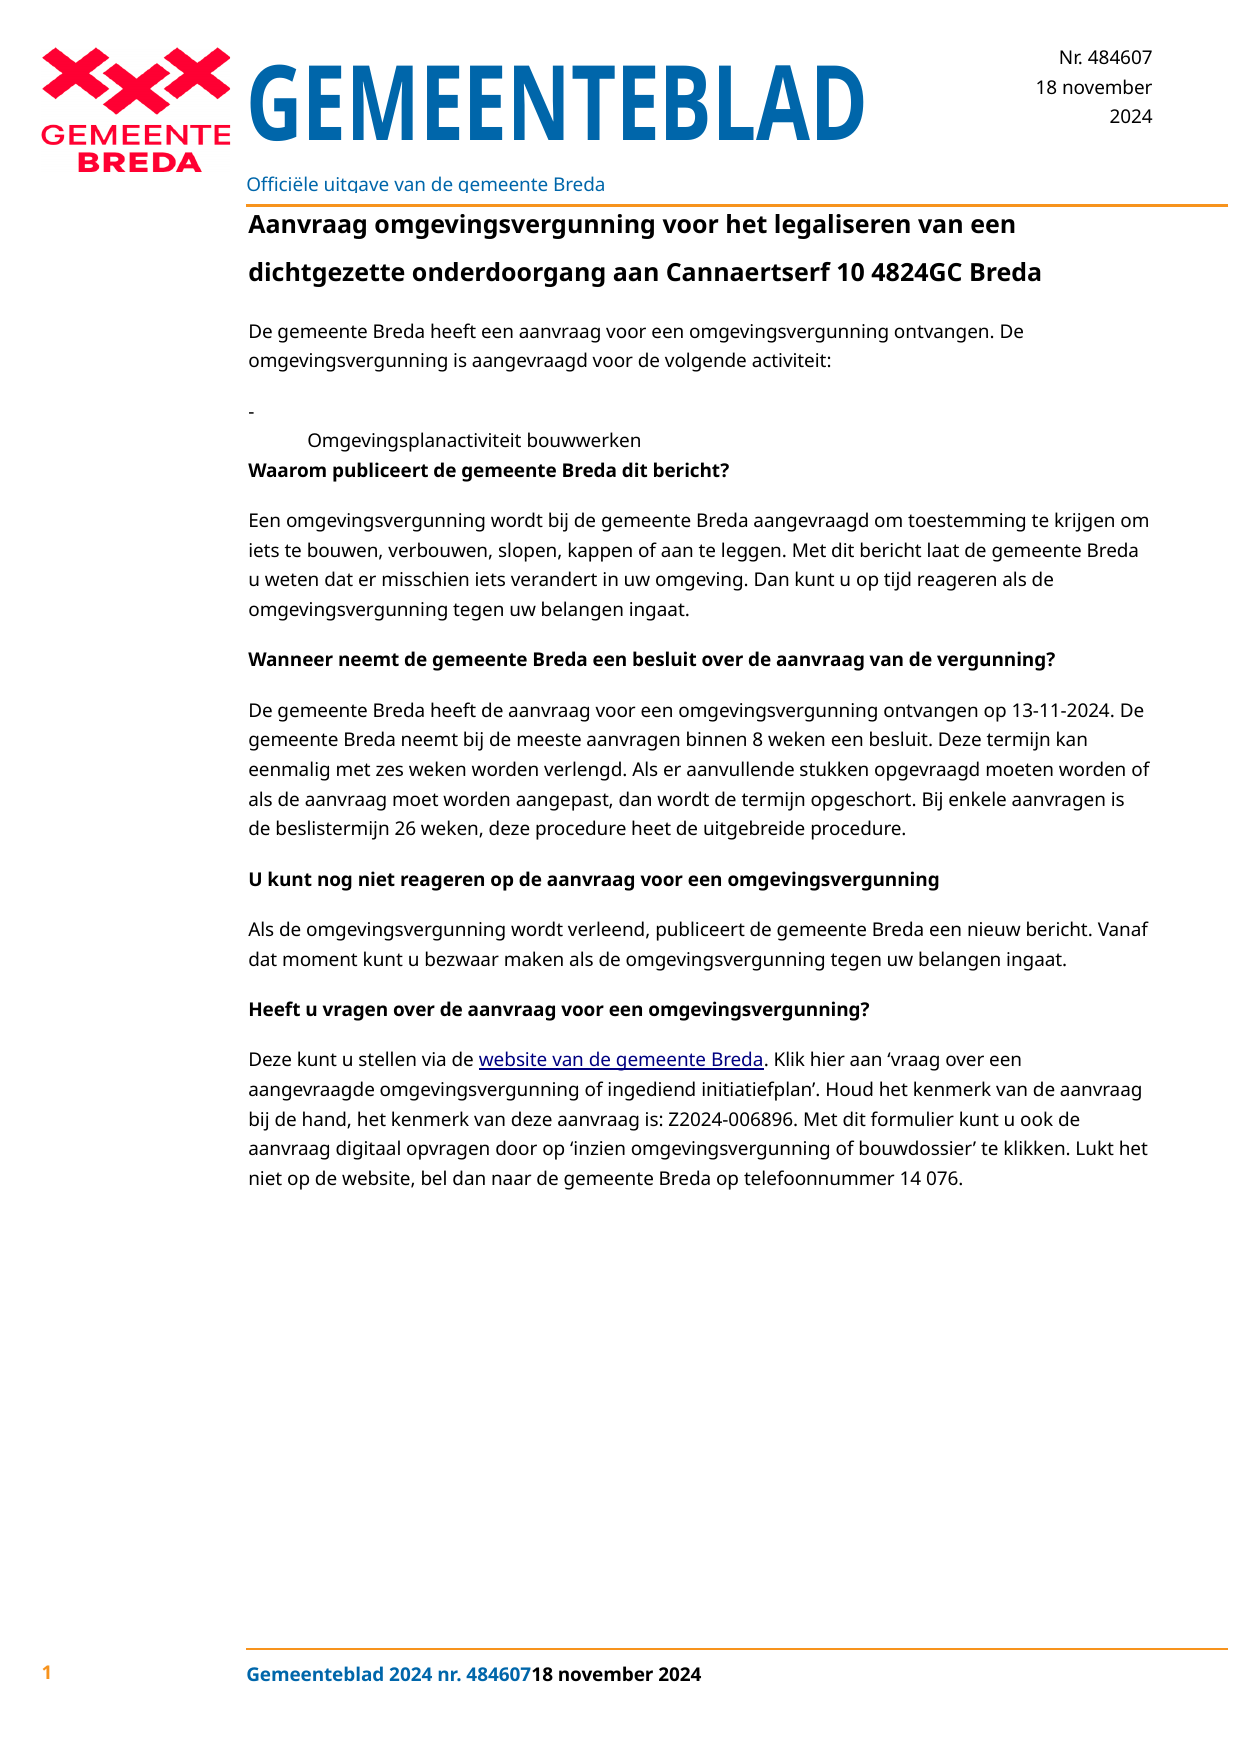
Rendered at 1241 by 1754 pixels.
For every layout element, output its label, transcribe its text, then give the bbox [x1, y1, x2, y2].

text Aanvraag omgevingsvergunning voor het legaliseren van een dichtgezette onderdoorgang aan Cannaertserf 10 4824GC Breda [248, 207, 1152, 288]
text Wanneer neemt de gemeente Breda een besluit over de aanvraag van de vergunning? [248, 647, 1152, 672]
text Als de omgevingsvergunning wordt verleend, publiceert de gemeente Breda een nieuw bericht. Vanaf dat moment kunt u bezwaar maken als de omgevingsvergunning tegen uw belangen ingaat. [248, 916, 1152, 972]
text U kunt nog niet reageren op de aanvraag voor een omgevingsvergunning [248, 866, 1152, 892]
text De gemeente Breda heeft de aanvraag voor een omgevingsvergunning ontvangen op 13-11-2024. De gemeente Breda neemt bij de meeste aanvragen binnen 8 weken een besluit. Deze termijn kan eenmalig met zes weken worden verlengd. Als er aanvullende stukken opgevraagd moeten worden of als de aanvraag moet worden aangepast, dan wordt de termijn opgeschort. Bij enkele aanvragen is de beslistermijn 26 weken, deze procedure heet de uitgebreide procedure. [248, 697, 1152, 841]
text De gemeente Breda heeft een aanvraag voor een omgevingsvergunning ontvangen. De omgevingsvergunning is aangevraagd voor de volgende activiteit: [248, 318, 1152, 373]
picture [41, 47, 231, 172]
text Een omgevingsvergunning wordt bij de gemeente Breda aangevraagd om toestemming te krijgen om iets te bouwen, verbouwen, slopen, kappen of aan te leggen. Met dit bericht laat de gemeente Breda u weten dat er misschien iets verandert in uw omgeving. Dan kunt u op tijd reageren als de omgevingsvergunning tegen uw belangen ingaat. [248, 507, 1152, 622]
text Deze kunt u stellen via de website van de gemeente Breda. Klik hier aan ‘vraag over een aangevraagde omgevingsvergunning of ingediend initiatiefplan’. Houd het kenmerk van de aanvraag bij de hand, het kenmerk van deze aanvraag is: Z2024-006896. Met dit formulier kunt u ook de aanvraag digitaal opvragen door op ‘inzien omgevingsvergunning of bouwdossier’ te klikken. Lukt het niet op de website, bel dan naar de gemeente Breda op telefoonnummer 14 076. [248, 1047, 1152, 1191]
text Heeft u vragen over de aanvraag voor een omgevingsvergunning? [248, 996, 1152, 1022]
list Omgevingsplanactiviteit bouwwerken [248, 427, 1152, 453]
text Waarom publiceert de gemeente Breda dit bericht? [248, 457, 1152, 483]
